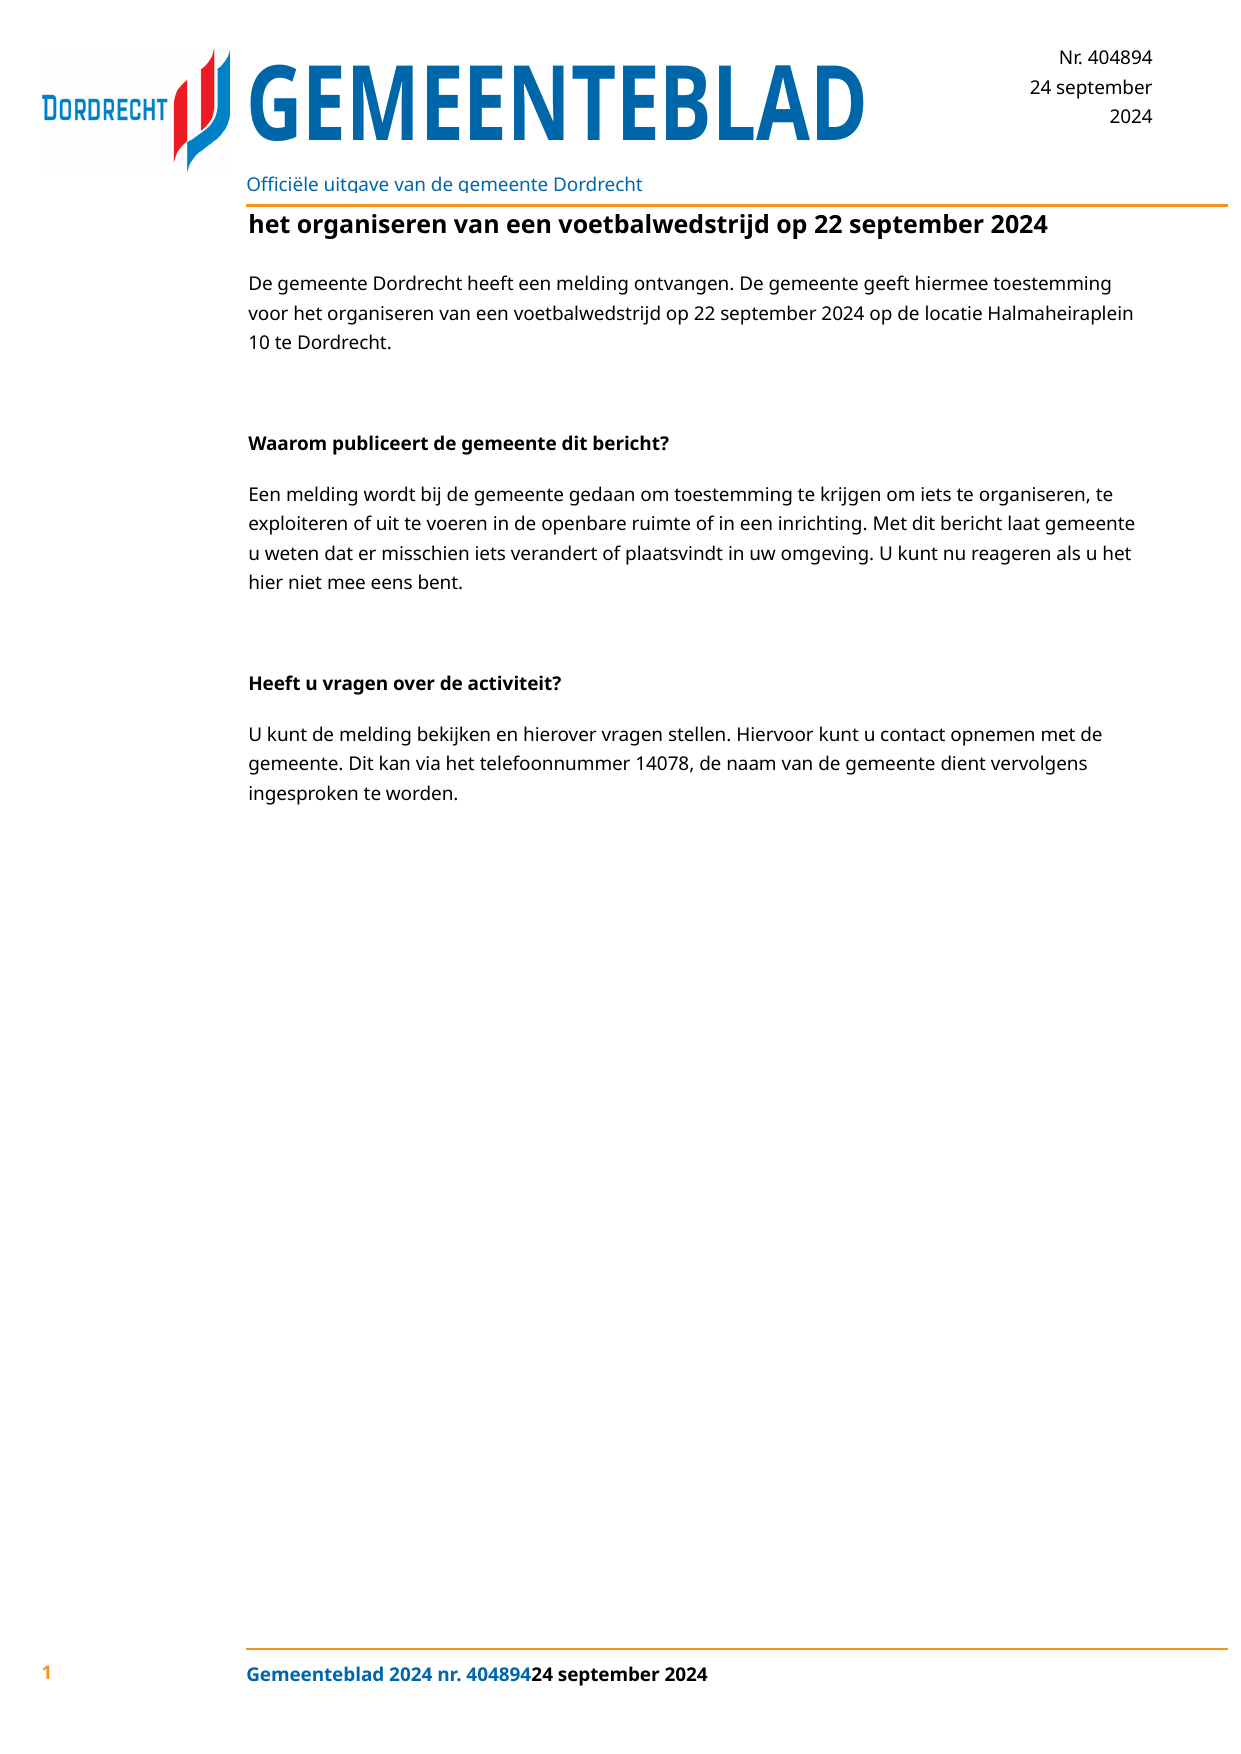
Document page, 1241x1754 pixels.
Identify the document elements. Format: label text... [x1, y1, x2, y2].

text Een melding wordt bij de gemeente gedaan om toestemming te krijgen om iets te organiseren, te exploiteren of uit te voeren in de openbare ruimte of in een inrichting. Met dit bericht laat gemeente u weten dat er misschien iets verandert of plaatsvindt in uw omgeving. U kunt nu reageren als u het hier niet mee eens bent. [248, 481, 1152, 595]
text het organiseren van een voetbalwedstrijd op 22 september 2024 [248, 207, 1152, 241]
text U kunt de melding bekijken en hierover vragen stellen. Hiervoor kunt u contact opnemen met de gemeente. Dit kan via het telefoonnummer 14078, de naam van de gemeente dient vervolgens ingesproken te worden. [248, 721, 1152, 806]
text De gemeente Dordrecht heeft een melding ontvangen. De gemeente geeft hiermee toestemming voor het organiseren van een voetbalwedstrijd op 22 september 2024 op de locatie Halmaheiraplein 10 te Dordrecht. [248, 270, 1152, 355]
text Heeft u vragen over de activiteit? [248, 670, 1152, 696]
text Waarom publiceert de gemeente dit bericht? [248, 430, 1152, 456]
picture [41, 47, 231, 172]
